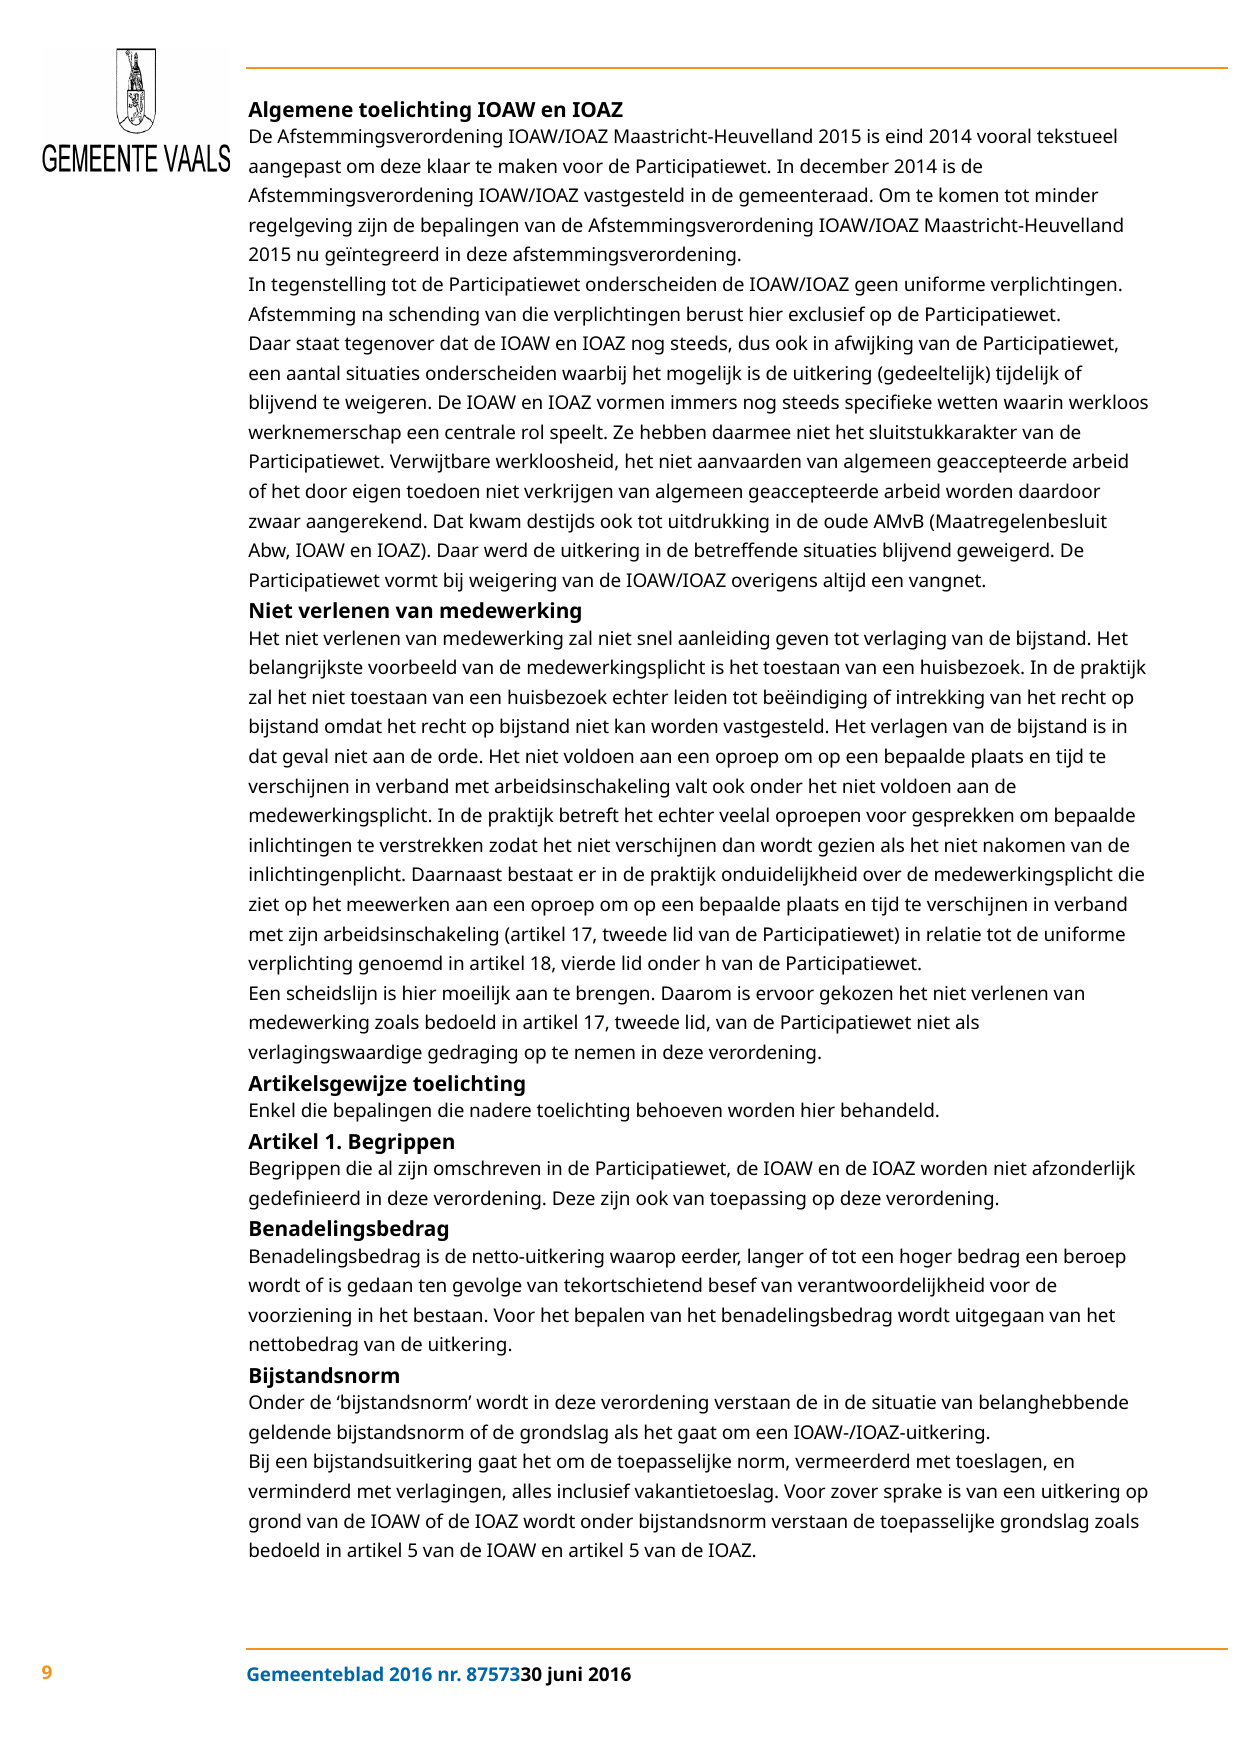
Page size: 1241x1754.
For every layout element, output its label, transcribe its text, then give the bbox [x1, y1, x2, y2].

text Het niet verlenen van medewerking zal niet snel aanleiding geven tot verlaging van de bijstand. Het belangrijkste voorbeeld van de medewerkingsplicht is het toestaan van een huisbezoek. In de praktijk zal het niet toestaan van een huisbezoek echter leiden tot beëindiging of intrekking van het recht op bijstand omdat het recht op bijstand niet kan worden vastgesteld. Het verlagen van de bijstand is in dat geval niet aan de orde. Het niet voldoen aan een oproep om op een bepaalde plaats en tijd te verschijnen in verband met arbeidsinschakeling valt ook onder het niet voldoen aan de medewerkingsplicht. In de praktijk betreft het echter veelal oproepen voor gesprekken om bepaalde inlichtingen te verstrekken zodat het niet verschijnen dan wordt gezien als het niet nakomen van de inlichtingenplicht. Daarnaast bestaat er in de praktijk onduidelijkheid over de medewerkingsplicht die ziet op het meewerken aan een oproep om op een bepaalde plaats en tijd te verschijnen in verband met zijn arbeidsinschakeling (artikel 17, tweede lid van de Participatiewet) in relatie tot de uniforme verplichting genoemd in artikel 18, vierde lid onder h van de Participatiewet. [248, 625, 1152, 976]
text Een scheidslijn is hier moeilijk aan te brengen. Daarom is ervoor gekozen het niet verlenen van medewerking zoals bedoeld in artikel 17, tweede lid, van de Participatiewet niet als verlagingswaardige gedraging op te nemen in deze verordening. [248, 980, 1152, 1065]
text De Afstemmingsverordening IOAW/IOAZ Maastricht-Heuvelland 2015 is eind 2014 vooral tekstueel aangepast om deze klaar te maken voor de Participatiewet. In december 2014 is de Afstemmingsverordening IOAW/IOAZ vastgesteld in de gemeenteraad. Om te komen tot minder regelgeving zijn de bepalingen van de Afstemmingsverordening IOAW/IOAZ Maastricht-Heuvelland 2015 nu geïntegreerd in deze afstemmingsverordening. [248, 123, 1152, 267]
text Bijstandsnorm [248, 1361, 1152, 1389]
text In tegenstelling tot de Participatiewet onderscheiden de IOAW/IOAZ geen uniforme verplichtingen. Afstemming na schending van die verplichtingen berust hier exclusief op de Participatiewet. [248, 271, 1152, 326]
text Algemene toelichting IOAW en IOAZ [248, 95, 1152, 123]
text Daar staat tegenover dat de IOAW en IOAZ nog steeds, dus ook in afwijking van de Participatiewet, een aantal situaties onderscheiden waarbij het mogelijk is de uitkering (gedeeltelijk) tijdelijk of blijvend te weigeren. De IOAW en IOAZ vormen immers nog steeds specifieke wetten waarin werkloos werknemerschap een centrale rol speelt. Ze hebben daarmee niet het sluitstukkarakter van de Participatiewet. Verwijtbare werkloosheid, het niet aanvaarden van algemeen geaccepteerde arbeid of het door eigen toedoen niet verkrijgen van algemeen geaccepteerde arbeid worden daardoor zwaar aangerekend. Dat kwam destijds ook tot uitdrukking in de oude AMvB (Maatregelenbesluit Abw, IOAW en IOAZ). Daar werd de uitkering in de betreffende situaties blijvend geweigerd. De Participatiewet vormt bij weigering van de IOAW/IOAZ overigens altijd een vangnet. [248, 330, 1152, 593]
text Benadelingsbedrag is de netto-uitkering waarop eerder, langer of tot een hoger bedrag een beroep wordt of is gedaan ten gevolge van tekortschietend besef van verantwoordelijkheid voor de voorziening in het bestaan. Voor het bepalen van het benadelingsbedrag wordt uitgegaan van het nettobedrag van de uitkering. [248, 1243, 1152, 1357]
text Artikel 1. Begrippen [248, 1127, 1152, 1155]
text Begrippen die al zijn omschreven in de Participatiewet, de IOAW en de IOAZ worden niet afzonderlijk gedefinieerd in deze verordening. Deze zijn ook van toepassing op deze verordening. [248, 1155, 1152, 1211]
text Bij een bijstandsuitkering gaat het om de toepasselijke norm, vermeerderd met toeslagen, en verminderd met verlagingen, alles inclusief vakantietoeslag. Voor zover sprake is van een uitkering op grond van de IOAW of de IOAZ wordt onder bijstandsnorm verstaan de toepasselijke grondslag zoals bedoeld in artikel 5 van de IOAW en artikel 5 van de IOAZ. [248, 1449, 1152, 1563]
text Niet verlenen van medewerking [248, 597, 1152, 625]
picture [41, 47, 231, 172]
text Enkel die bepalingen die nadere toelichting behoeven worden hier behandeld. [248, 1097, 1152, 1123]
text Artikelsgewijze toelichting [248, 1069, 1152, 1097]
text Onder de ‘bijstandsnorm’ wordt in deze verordening verstaan de in de situatie van belanghebbende geldende bijstandsnorm of de grondslag als het gaat om een IOAW-/IOAZ-uitkering. [248, 1389, 1152, 1445]
text Benadelingsbedrag [248, 1214, 1152, 1243]
